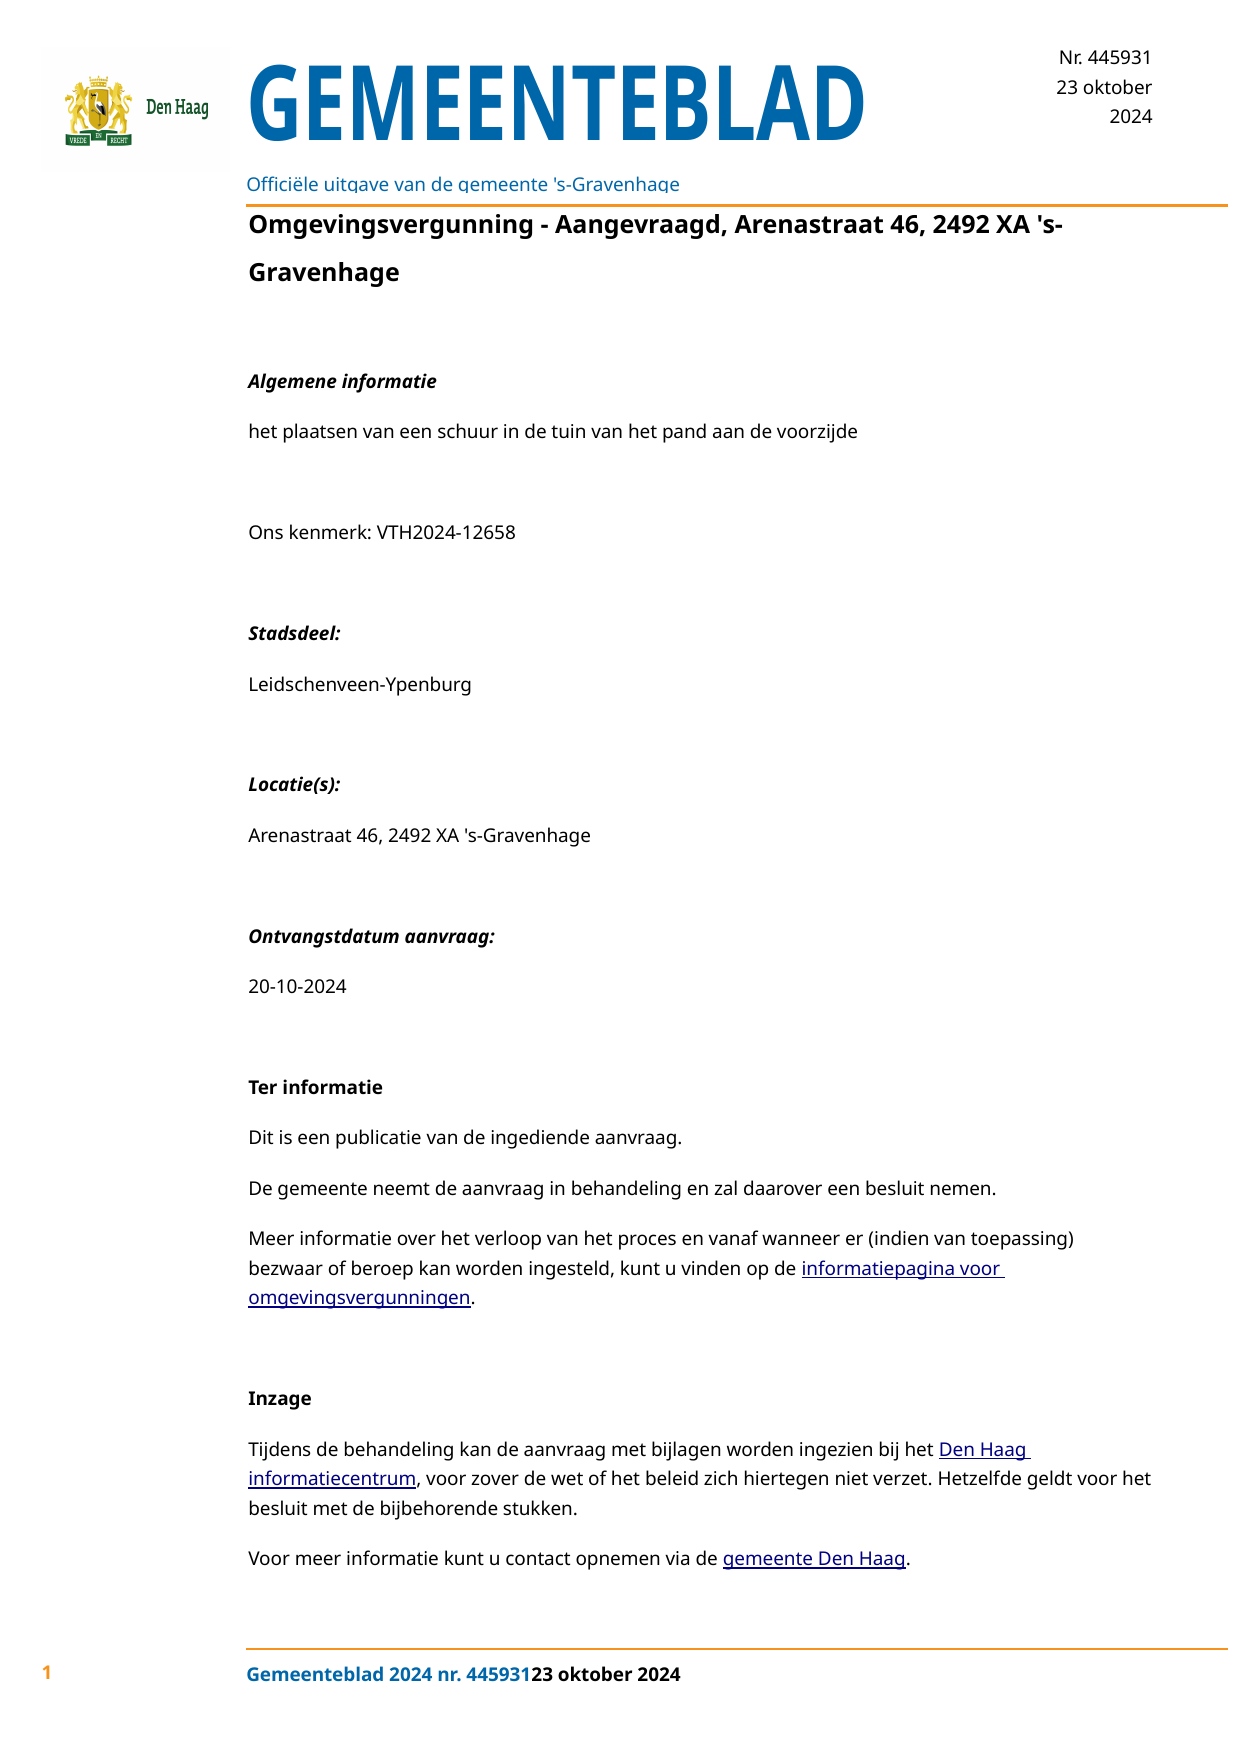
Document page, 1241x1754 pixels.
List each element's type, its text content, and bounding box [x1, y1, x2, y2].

text Stadsdeel: [248, 620, 1152, 646]
text 20-10-2024 [248, 973, 1152, 999]
text Algemene informatie [248, 368, 1152, 394]
text Meer informatie over het verloop van het proces en vanaf wanneer er (indien van toepassing) bezwaar of beroep kan worden ingesteld, kunt u vinden op de informatiepagina voor omgevingsvergunningen. [248, 1225, 1152, 1310]
text Arenastraat 46, 2492 XA 's-Gravenhage [248, 822, 1152, 848]
picture [41, 47, 231, 172]
text Ontvangstdatum aanvraag: [248, 923, 1152, 949]
text Dit is een publicatie van de ingediende aanvraag. [248, 1124, 1152, 1150]
text Ons kenmerk: VTH2024-12658 [248, 519, 1152, 545]
text Tijdens de behandeling kan de aanvraag met bijlagen worden ingezien bij het Den Haag informatiecentrum, voor zover de wet of het beleid zich hiertegen niet verzet. Hetzelfde geldt voor het besluit met de bijbehorende stukken. [248, 1436, 1152, 1521]
text Voor meer informatie kunt u contact opnemen via de gemeente Den Haag. [248, 1545, 1152, 1571]
text De gemeente neemt de aanvraag in behandeling en zal daarover een besluit nemen. [248, 1175, 1152, 1201]
text Omgevingsvergunning - Aangevraagd, Arenastraat 46, 2492 XA 's-Gravenhage [248, 207, 1152, 288]
text Locatie(s): [248, 772, 1152, 797]
text Ter informatie [248, 1074, 1152, 1100]
text het plaatsen van een schuur in de tuin van het pand aan de voorzijde [248, 419, 1152, 444]
text Inzage [248, 1385, 1152, 1411]
text Leidschenveen-Ypenburg [248, 671, 1152, 697]
